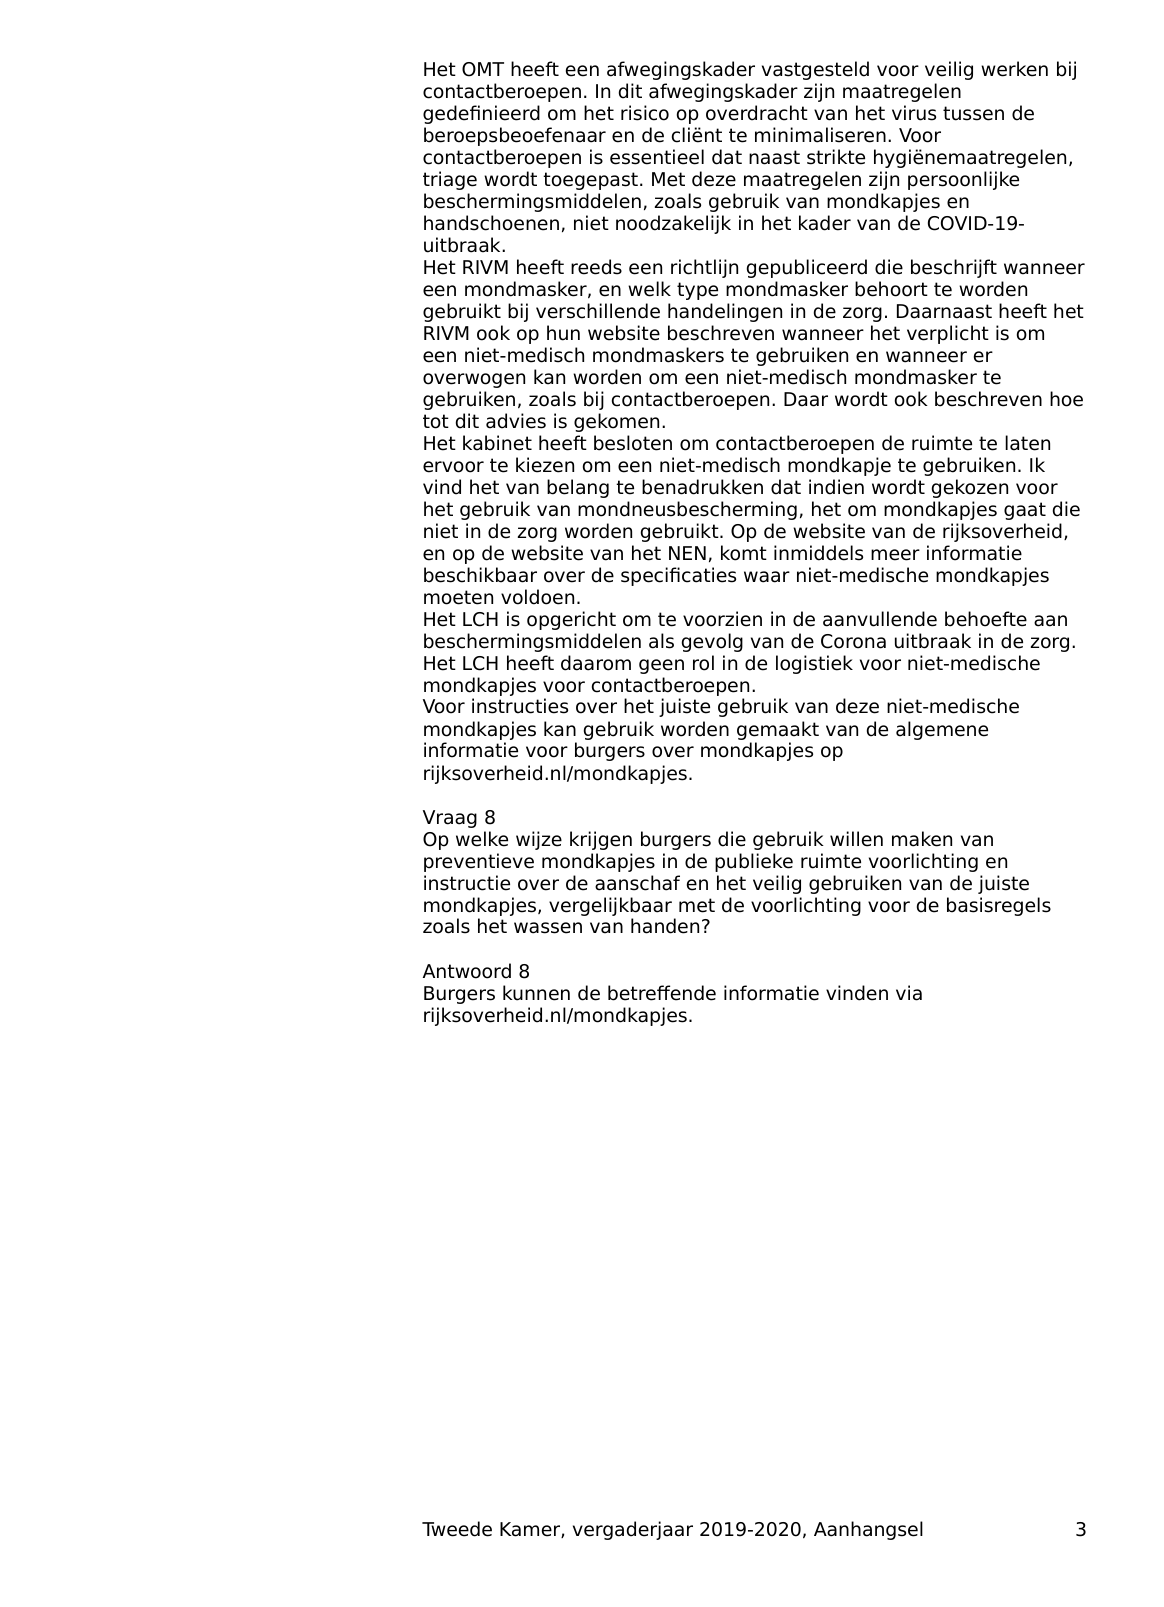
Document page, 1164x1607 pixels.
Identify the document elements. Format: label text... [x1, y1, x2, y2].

text Het RIVM heeft reeds een richtlijn gepubliceerd die beschrijft wanneer een mondmasker, en welk type mondmasker behoort te worden gebruikt bij verschillende handelingen in de zorg. Daarnaast heeft het RIVM ook op hun website beschreven wanneer het verplicht is om een niet-medisch mondmaskers te gebruiken en wanneer er overwogen kan worden om een niet-medisch mondmasker te gebruiken, zoals bij contactberoepen. Daar wordt ook beschreven hoe tot dit advies is gekomen. [422, 257, 1087, 433]
text Het kabinet heeft besloten om contactberoepen de ruimte te laten ervoor te kiezen om een niet-medisch mondkapje te gebruiken. Ik vind het van belang te benadrukken dat indien wordt gekozen voor het gebruik van mondneusbescherming, het om mondkapjes gaat die niet in de zorg worden gebruikt. Op de website van de rijksoverheid, en op de website van het NEN, komt inmiddels meer informatie beschikbaar over de specificaties waar niet-medische mondkapjes moeten voldoen. [422, 433, 1087, 608]
text Antwoord 8 [422, 961, 1087, 983]
text Het LCH is opgericht om te voorzien in de aanvullende behoefte aan beschermingsmiddelen als gevolg van de Corona uitbraak in de zorg. Het LCH heeft daarom geen rol in de logistiek voor niet-medische mondkapjes voor contactberoepen. [422, 608, 1087, 696]
text Voor instructies over het juiste gebruik van deze niet-medische mondkapjes kan gebruik worden gemaakt van de algemene informatie voor burgers over mondkapjes op rijksoverheid.nl/mondkapjes. [422, 696, 1087, 784]
text Op welke wijze krijgen burgers die gebruik willen maken van preventieve mondkapjes in de publieke ruimte voorlichting en instructie over de aanschaf en het veilig gebruiken van de juiste mondkapjes, vergelijkbaar met de voorlichting voor de basisregels zoals het wassen van handen? [422, 828, 1087, 938]
text Het OMT heeft een afwegingskader vastgesteld voor veilig werken bij contactberoepen. In dit afwegingskader zijn maatregelen gedefinieerd om het risico op overdracht van het virus tussen de beroepsbeoefenaar en de cliënt te minimaliseren. Voor contactberoepen is essentieel dat naast strikte hygiënemaatregelen, triage wordt toegepast. Met deze maatregelen zijn persoonlijke beschermingsmiddelen, zoals gebruik van mondkapjes en handschoenen, niet noodzakelijk in het kader van de COVID-19-uitbraak. [422, 59, 1087, 257]
text Vraag 8 [422, 807, 1087, 828]
text Burgers kunnen de betreffende informatie vinden via rijksoverheid.nl/mondkapjes. [422, 983, 1087, 1027]
